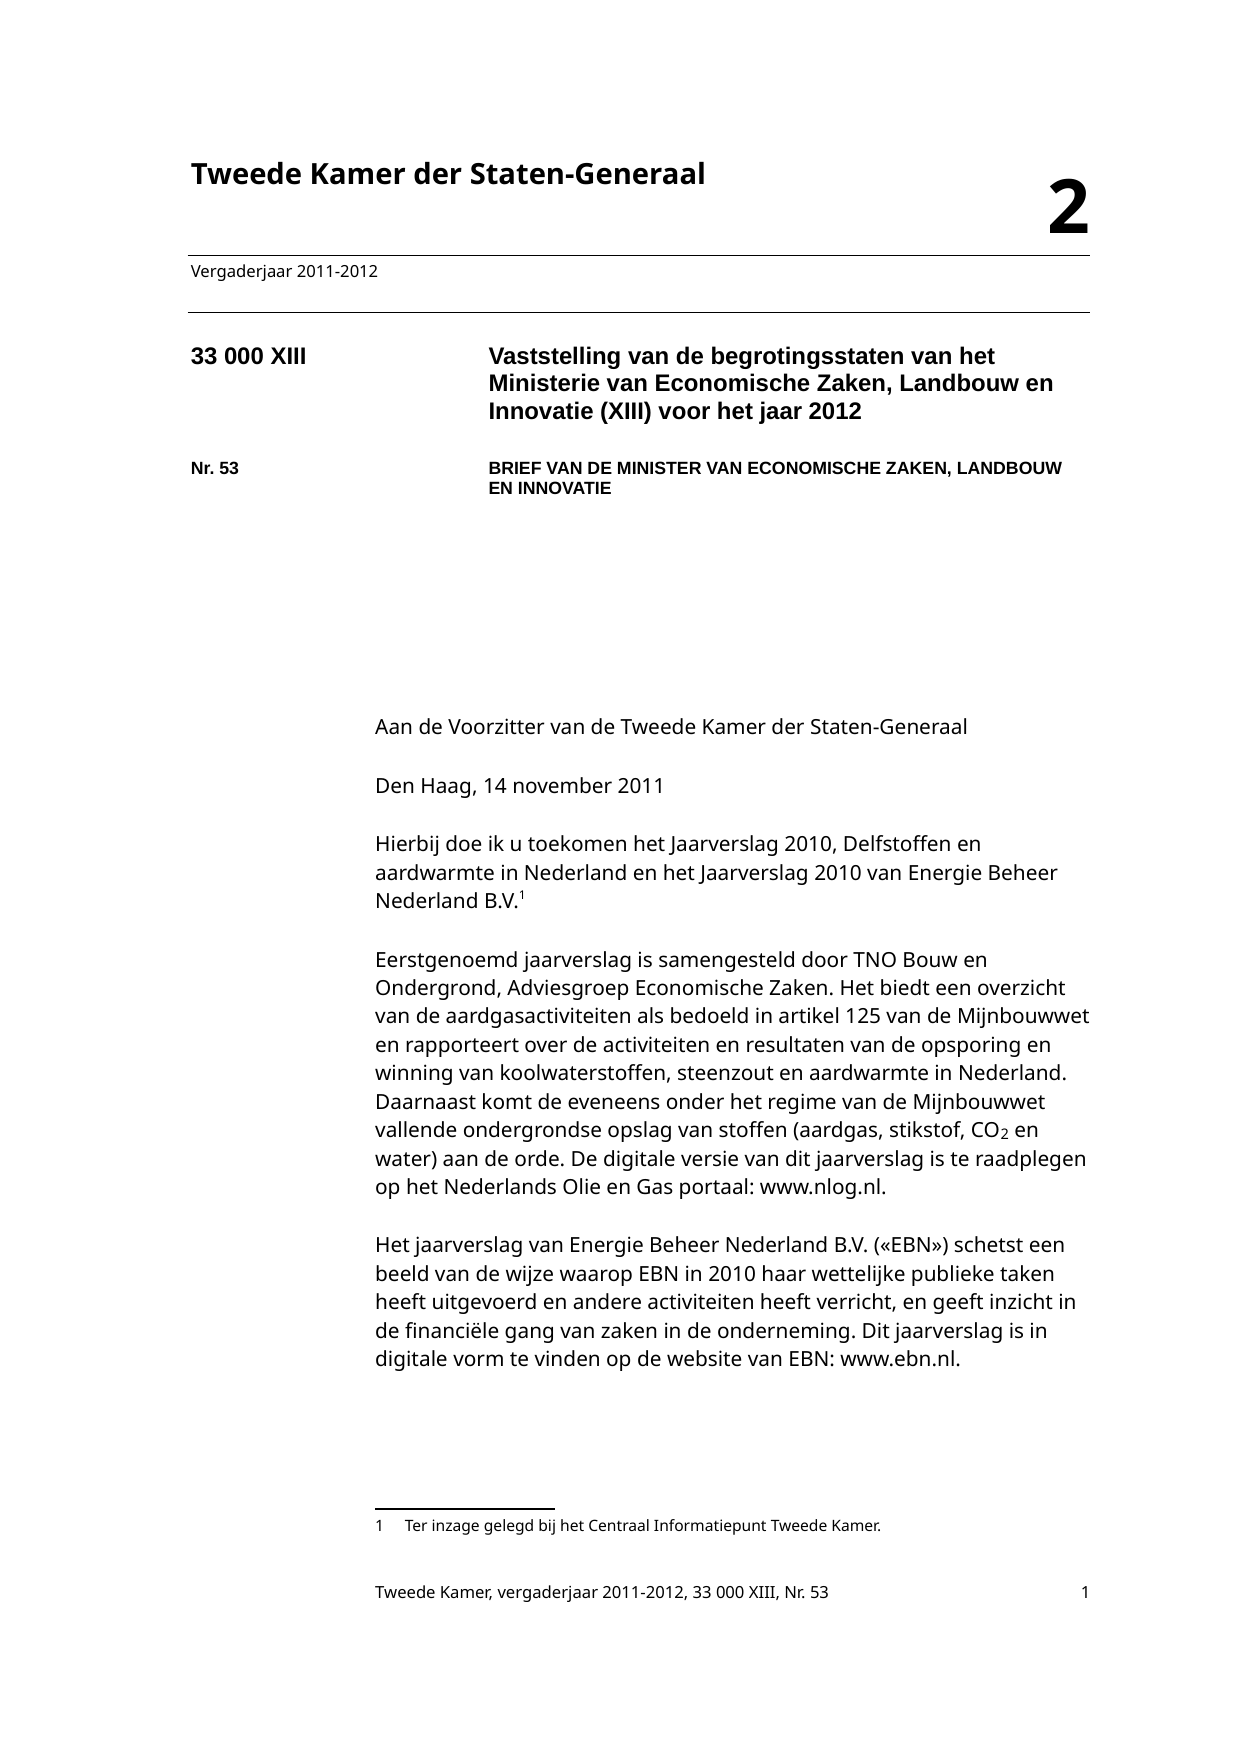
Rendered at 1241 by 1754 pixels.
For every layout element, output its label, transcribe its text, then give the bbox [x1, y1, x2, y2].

text Eerstgenoemd jaarverslag is samengesteld door TNO Bouw en Ondergrond, Adviesgroep Economische Zaken. Het biedt een overzicht van de aardgasactiviteiten als bedoeld in artikel 125 van de Mijnbouwwet en rapporteert over de activiteiten en resultaten van de opsporing en winning van koolwaterstoffen, steenzout en aardwarmte in Nederland. Daarnaast komt de eveneens onder het regime van de Mijnbouwwet vallende ondergrondse opslag van stoffen (aardgas, stikstof, CO2 en water) aan de orde. De digitale versie van dit jaarverslag is te raadplegen op het Nederlands Olie en Gas portaal: www.nlog.nl. [375, 945, 1090, 1201]
text Aan de Voorzitter van de Tweede Kamer der Staten-Generaal [375, 712, 1090, 741]
table_cell [485, 313, 1090, 339]
table_header 2 [910, 150, 1090, 255]
table_cell Nr. 53 [188, 455, 485, 594]
table_cell [485, 256, 1090, 312]
table_cell BRIEF VAN DE MINISTER VAN ECONOMISCHE ZAKEN, LANDBOUW EN INNOVATIE [485, 455, 1090, 594]
table_cell [188, 313, 485, 339]
table_cell Vergaderjaar 2011-2012 [188, 256, 485, 312]
table_header Tweede Kamer der Staten-Generaal [188, 150, 909, 255]
text Den Haag, 14 november 2011 [375, 771, 1090, 799]
table_cell Vaststelling van de begrotingsstaten van het Ministerie van Economische Zaken, Landbouw en Innovatie (XIII) voor het jaar 2012 [485, 339, 1090, 454]
table_cell 33 000 XIII [188, 339, 485, 454]
text Het jaarverslag van Energie Beheer Nederland B.V. («EBN») schetst een beeld van de wijze waarop EBN in 2010 haar wettelijke publieke taken heeft uitgevoerd en andere activiteiten heeft verricht, en geeft inzicht in de financiële gang van zaken in de onderneming. Dit jaarverslag is in digitale vorm te vinden op de website van EBN: www.ebn.nl. [375, 1231, 1090, 1373]
text Hierbij doe ik u toekomen het Jaarverslag 2010, Delfstoffen en aardwarmte in Nederland en het Jaarverslag 2010 van Energie Beheer Nederland B.V. [375, 829, 1090, 915]
text Ter inzage gelegd bij het Centraal Informatiepunt Tweede Kamer. [375, 1508, 1090, 1536]
